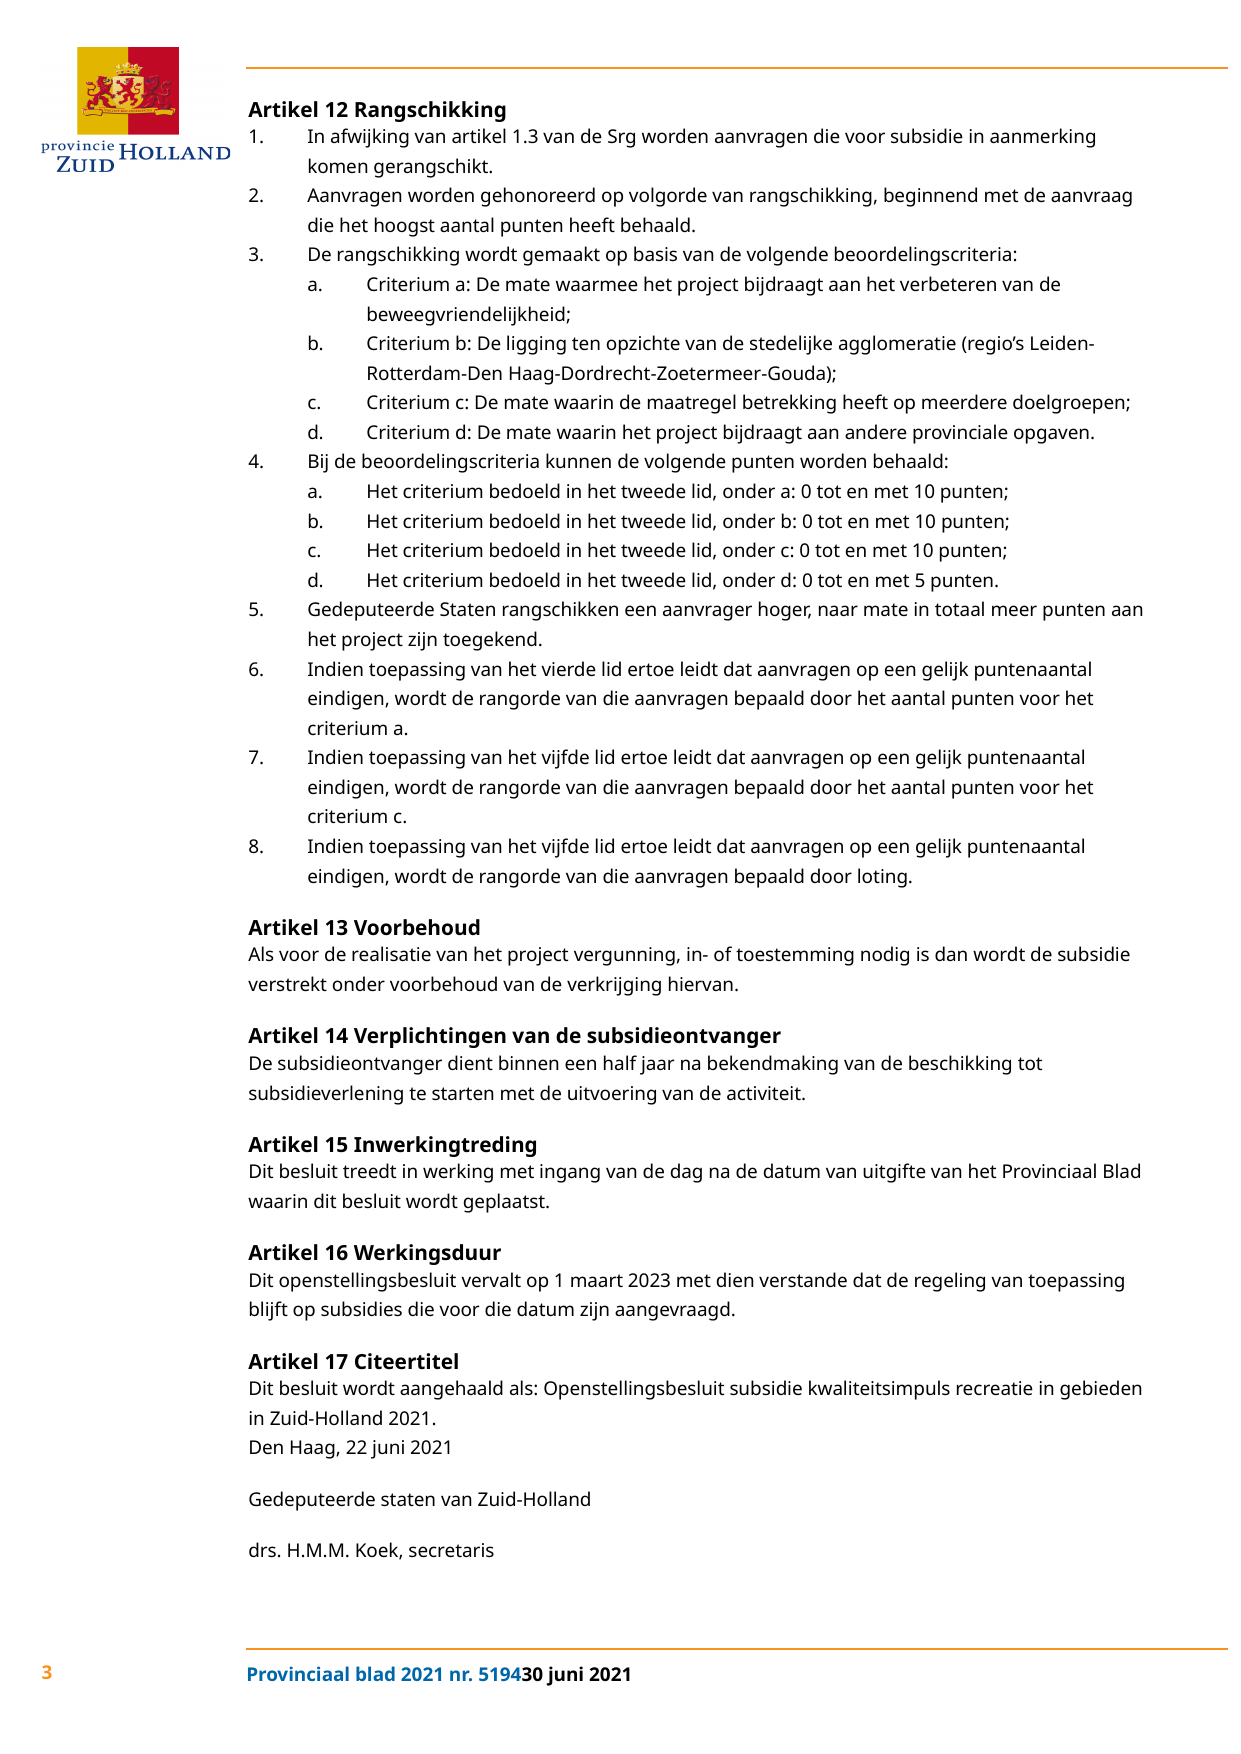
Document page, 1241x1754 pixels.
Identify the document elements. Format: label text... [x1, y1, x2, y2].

list Het criterium bedoeld in het tweede lid, onder c: 0 tot en met 10 punten; [307, 537, 1152, 563]
text Artikel 14 Verplichtingen van de subsidieontvanger [248, 1022, 1152, 1050]
list Indien toepassing van het vijfde lid ertoe leidt dat aanvragen op een gelijk puntenaantal eindigen, wordt de rangorde van die aanvragen bepaald door loting. [248, 833, 1152, 888]
list Criterium c: De mate waarin de maatregel betrekking heeft op meerdere doelgroepen; [307, 389, 1152, 415]
list Het criterium bedoeld in het tweede lid, onder d: 0 tot en met 5 punten. [307, 567, 1152, 593]
text Gedeputeerde staten van Zuid-Holland [248, 1486, 1152, 1512]
list Het criterium bedoeld in het tweede lid, onder b: 0 tot en met 10 punten; [307, 508, 1152, 533]
list Gedeputeerde Staten rangschikken een aanvrager hoger, naar mate in totaal meer punten aan het project zijn toegekend. [248, 597, 1152, 652]
text Artikel 13 Voorbehoud [248, 913, 1152, 942]
text Als voor de realisatie van het project vergunning, in- of toestemming nodig is dan wordt de subsidie verstrekt onder voorbehoud van de verkrijging hiervan. [248, 942, 1152, 997]
list Het criterium bedoeld in het tweede lid, onder a: 0 tot en met 10 punten; [307, 478, 1152, 504]
text Artikel 12 Rangschikking [248, 95, 1152, 123]
list Bij de beoordelingscriteria kunnen de volgende punten worden behaald: [248, 449, 1152, 474]
text Dit besluit wordt aangehaald als: Openstellingsbesluit subsidie kwaliteitsimpuls recreatie in gebieden in Zuid-Holland 2021. [248, 1375, 1152, 1431]
text Artikel 17 Citeertitel [248, 1347, 1152, 1375]
list Criterium a: De mate waarmee het project bijdraagt aan het verbeteren van de beweegvriendelijkheid; [307, 271, 1152, 326]
text Den Haag, 22 juni 2021 [248, 1434, 1152, 1460]
list De rangschikking wordt gemaakt op basis van de volgende beoordelingscriteria: [248, 242, 1152, 267]
text Artikel 16 Werkingsduur [248, 1238, 1152, 1267]
list In afwijking van artikel 1.3 van de Srg worden aanvragen die voor subsidie in aanmerking komen gerangschikt. [248, 123, 1152, 178]
text Dit openstellingsbesluit vervalt op 1 maart 2023 met dien verstande dat de regeling van toepassing blijft op subsidies die voor die datum zijn aangevraagd. [248, 1267, 1152, 1322]
list Indien toepassing van het vijfde lid ertoe leidt dat aanvragen op een gelijk puntenaantal eindigen, wordt de rangorde van die aanvragen bepaald door het aantal punten voor het criterium c. [248, 744, 1152, 829]
list Criterium b: De ligging ten opzichte van de stedelijke agglomeratie (regio’s Leiden-Rotterdam-Den Haag-Dordrecht-Zoetermeer-Gouda); [307, 330, 1152, 386]
text Artikel 15 Inwerkingtreding [248, 1130, 1152, 1158]
text Dit besluit treedt in werking met ingang van de dag na de datum van uitgifte van het Provinciaal Blad waarin dit besluit wordt geplaatst. [248, 1158, 1152, 1214]
list Criterium d: De mate waarin het project bijdraagt aan andere provinciale opgaven. [307, 419, 1152, 445]
picture [41, 47, 231, 172]
text De subsidieontvanger dient binnen een half jaar na bekendmaking van de beschikking tot subsidieverlening te starten met de uitvoering van de activiteit. [248, 1050, 1152, 1105]
list Indien toepassing van het vierde lid ertoe leidt dat aanvragen op een gelijk puntenaantal eindigen, wordt de rangorde van die aanvragen bepaald door het aantal punten voor het criterium a. [248, 656, 1152, 741]
list Aanvragen worden gehonoreerd op volgorde van rangschikking, beginnend met de aanvraag die het hoogst aantal punten heeft behaald. [248, 182, 1152, 238]
text drs. H.M.M. Koek, secretaris [248, 1537, 1152, 1563]
